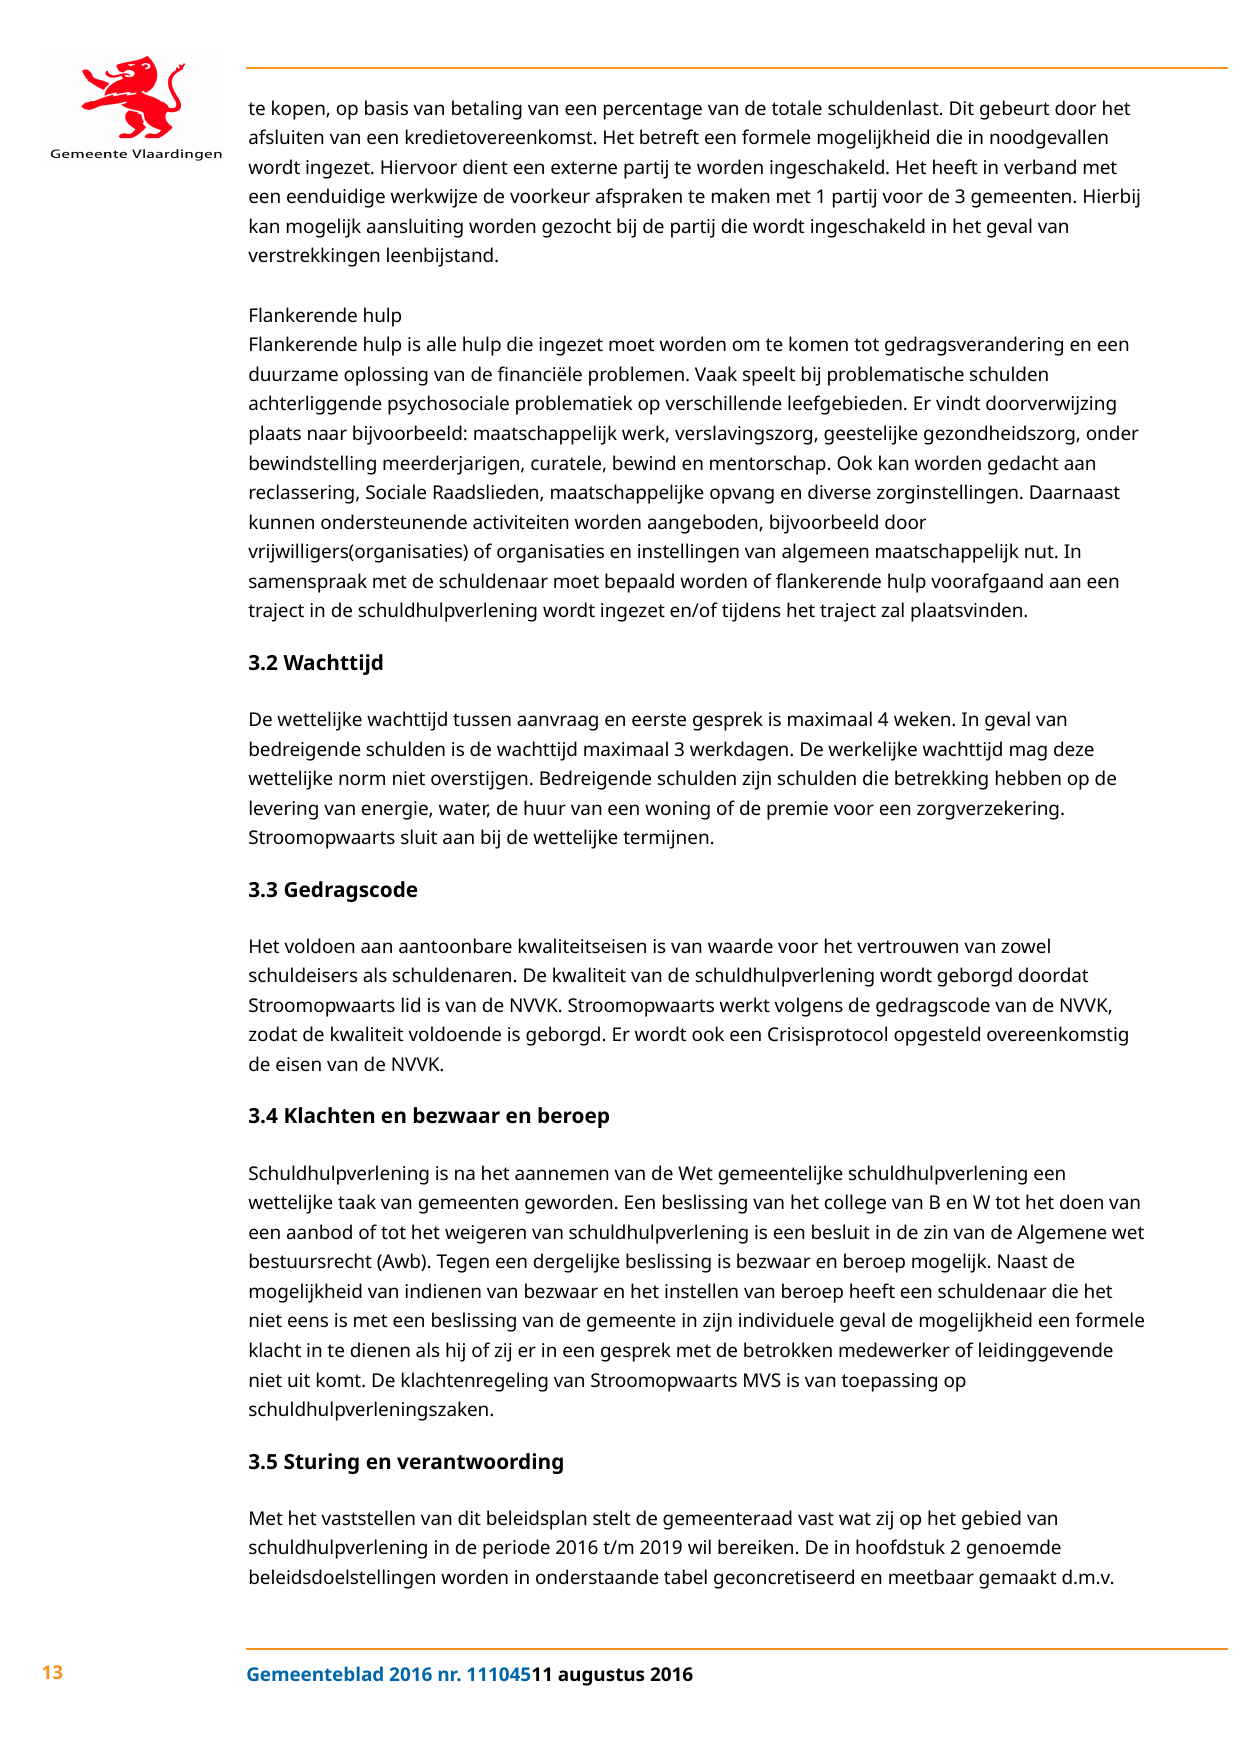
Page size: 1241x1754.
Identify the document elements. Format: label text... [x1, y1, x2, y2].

text Stroomopwaarts sluit aan bij de wettelijke termijnen. [248, 824, 1152, 850]
text 3.3 Gedragscode [248, 875, 1152, 903]
text Flankerende hulp [248, 302, 1152, 328]
text 3.4 Klachten en bezwaar en beroep [248, 1102, 1152, 1130]
text Met het vaststellen van dit beleidsplan stelt de gemeenteraad vast wat zij op het gebied van schuldhulpverlening in de periode 2016 t/m 2019 wil bereiken. De in hoofdstuk 2 genoemde beleidsdoelstellingen worden in onderstaande tabel geconcretiseerd en meetbaar gemaakt d.m.v. [248, 1505, 1152, 1590]
text Het voldoen aan aantoonbare kwaliteitseisen is van waarde voor het vertrouwen van zowel schuldeisers als schuldenaren. De kwaliteit van de schuldhulpverlening wordt geborgd doordat Stroomopwaarts lid is van de NVVK. Stroomopwaarts werkt volgens de gedragscode van de NVVK, zodat de kwaliteit voldoende is geborgd. Er wordt ook een Crisisprotocol opgesteld overeenkomstig de eisen van de NVVK. [248, 933, 1152, 1077]
text 3.5 Sturing en verantwoording [248, 1447, 1152, 1475]
picture [41, 47, 231, 172]
text De wettelijke wachttijd tussen aanvraag en eerste gesprek is maximaal 4 weken. In geval van bedreigende schulden is de wachttijd maximaal 3 werkdagen. De werkelijke wachttijd mag deze wettelijke norm niet overstijgen. Bedreigende schulden zijn schulden die betrekking hebben op de levering van energie, water, de huur van een woning of de premie voor een zorgverzekering. [248, 706, 1152, 821]
text Schuldhulpverlening is na het aannemen van de Wet gemeentelijke schuldhulpverlening een wettelijke taak van gemeenten geworden. Een beslissing van het college van B en W tot het doen van een aanbod of tot het weigeren van schuldhulpverlening is een besluit in de zin van de Algemene wet bestuursrecht (Awb). Tegen een dergelijke beslissing is bezwaar en beroep mogelijk. Naast de mogelijkheid van indienen van bezwaar en het instellen van beroep heeft een schuldenaar die het niet eens is met een beslissing van de gemeente in zijn individuele geval de mogelijkheid een formele klacht in te dienen als hij of zij er in een gesprek met de betrokken medewerker of leidinggevende niet uit komt. De klachtenregeling van Stroomopwaarts MVS is van toepassing op schuldhulpverleningszaken. [248, 1160, 1152, 1422]
text te kopen, op basis van betaling van een percentage van de totale schuldenlast. Dit gebeurt door het afsluiten van een kredietovereenkomst. Het betreft een formele mogelijkheid die in noodgevallen wordt ingezet. Hiervoor dient een externe partij te worden ingeschakeld. Het heeft in verband met een eenduidige werkwijze de voorkeur afspraken te maken met 1 partij voor de 3 gemeenten. Hierbij kan mogelijk aansluiting worden gezocht bij de partij die wordt ingeschakeld in het geval van verstrekkingen leenbijstand. [248, 95, 1152, 268]
text Flankerende hulp is alle hulp die ingezet moet worden om te komen tot gedragsverandering en een duurzame oplossing van de financiële problemen. Vaak speelt bij problematische schulden achterliggende psychosociale problematiek op verschillende leefgebieden. Er vindt doorverwijzing plaats naar bijvoorbeeld: maatschappelijk werk, verslavingszorg, geestelijke gezondheidszorg, onder bewindstelling meerderjarigen, curatele, bewind en mentorschap. Ook kan worden gedacht aan reclassering, Sociale Raadslieden, maatschappelijke opvang en diverse zorginstellingen. Daarnaast kunnen ondersteunende activiteiten worden aangeboden, bijvoorbeeld door vrijwilligers(organisaties) of organisaties en instellingen van algemeen maatschappelijk nut. In samenspraak met de schuldenaar moet bepaald worden of flankerende hulp voorafgaand aan een traject in de schuldhulpverlening wordt ingezet en/of tijdens het traject zal plaatsvinden. [248, 331, 1152, 623]
text 3.2 Wachttijd [248, 648, 1152, 677]
